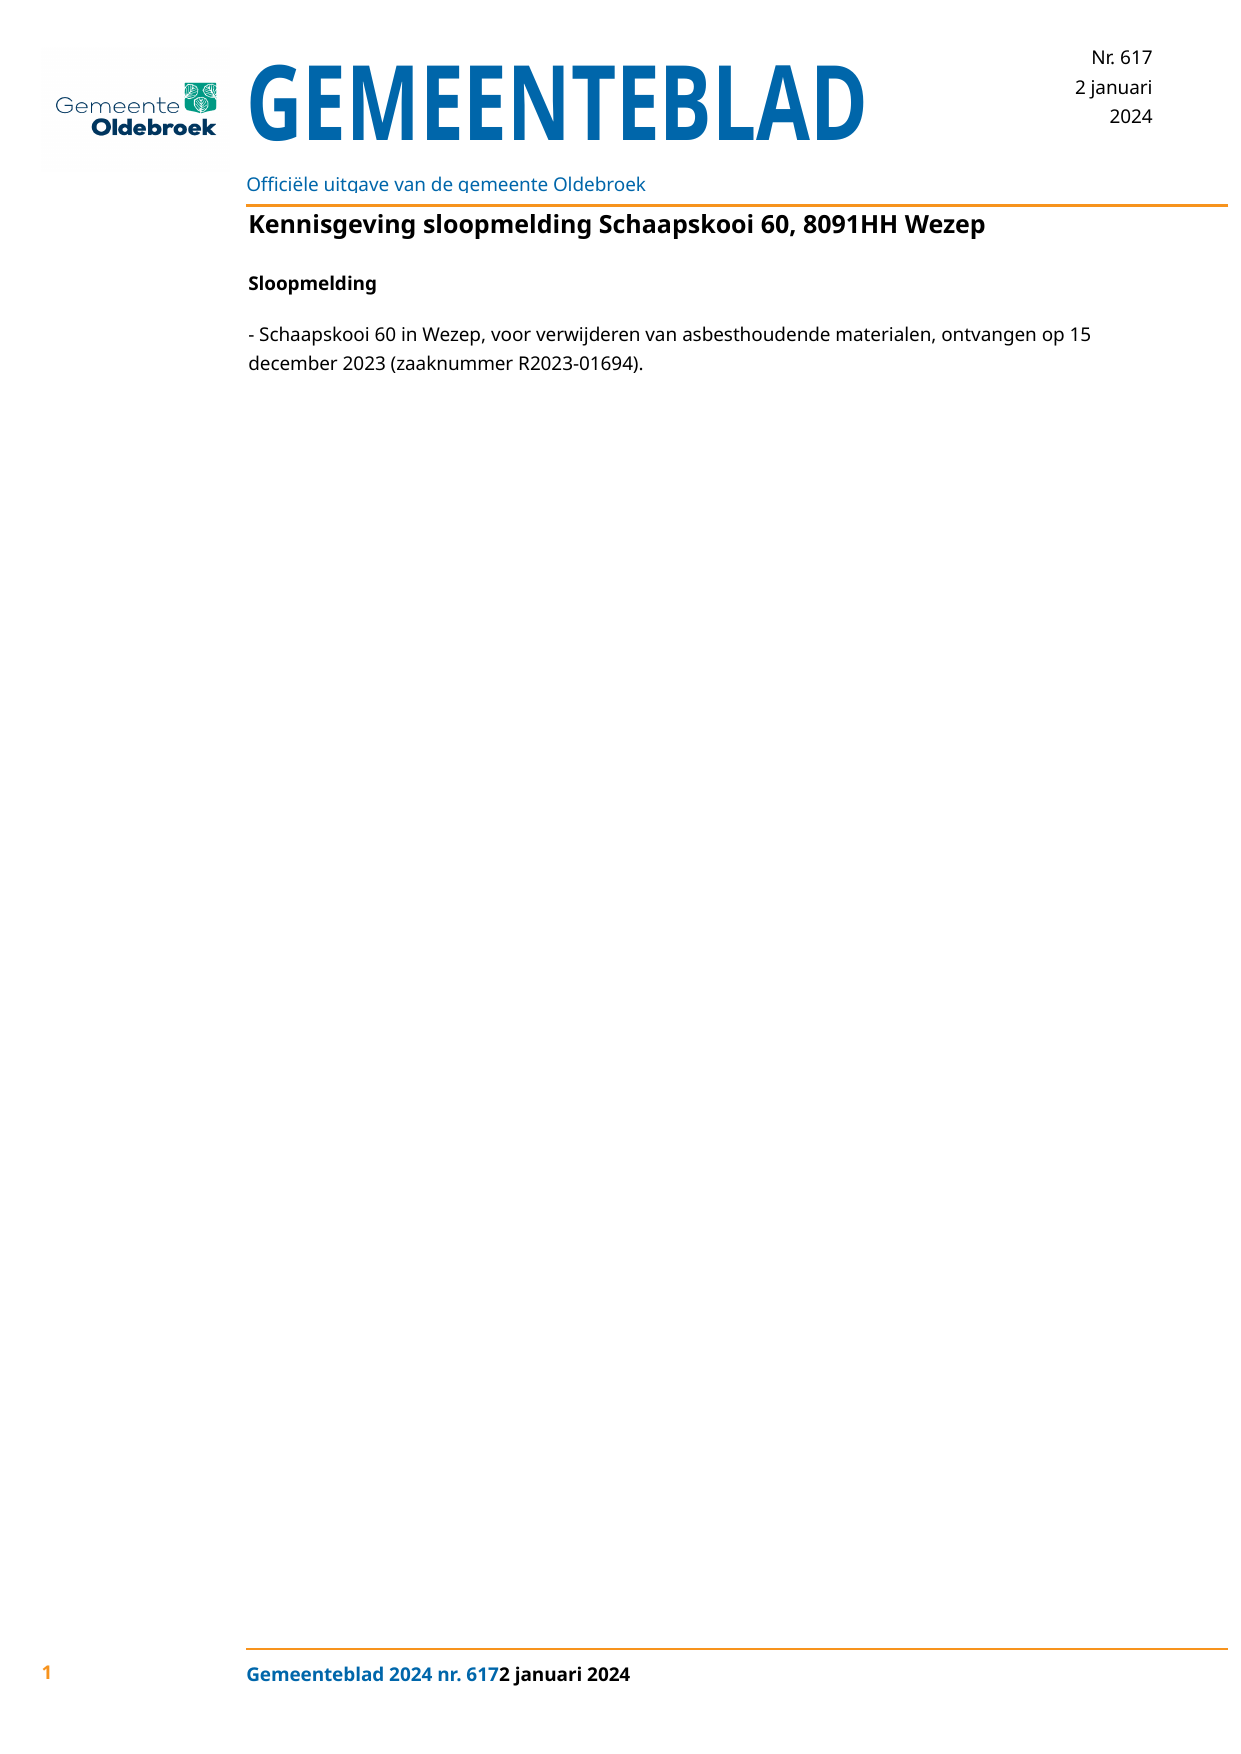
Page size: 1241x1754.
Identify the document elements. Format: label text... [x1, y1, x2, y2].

text Kennisgeving sloopmelding Schaapskooi 60, 8091HH Wezep [248, 207, 1152, 241]
text Sloopmelding [248, 270, 1152, 296]
text - Schaapskooi 60 in Wezep, voor verwijderen van asbesthoudende materialen, ontvangen op 15 december 2023 (zaaknummer R2023-01694). [248, 321, 1152, 376]
picture [41, 47, 231, 172]
